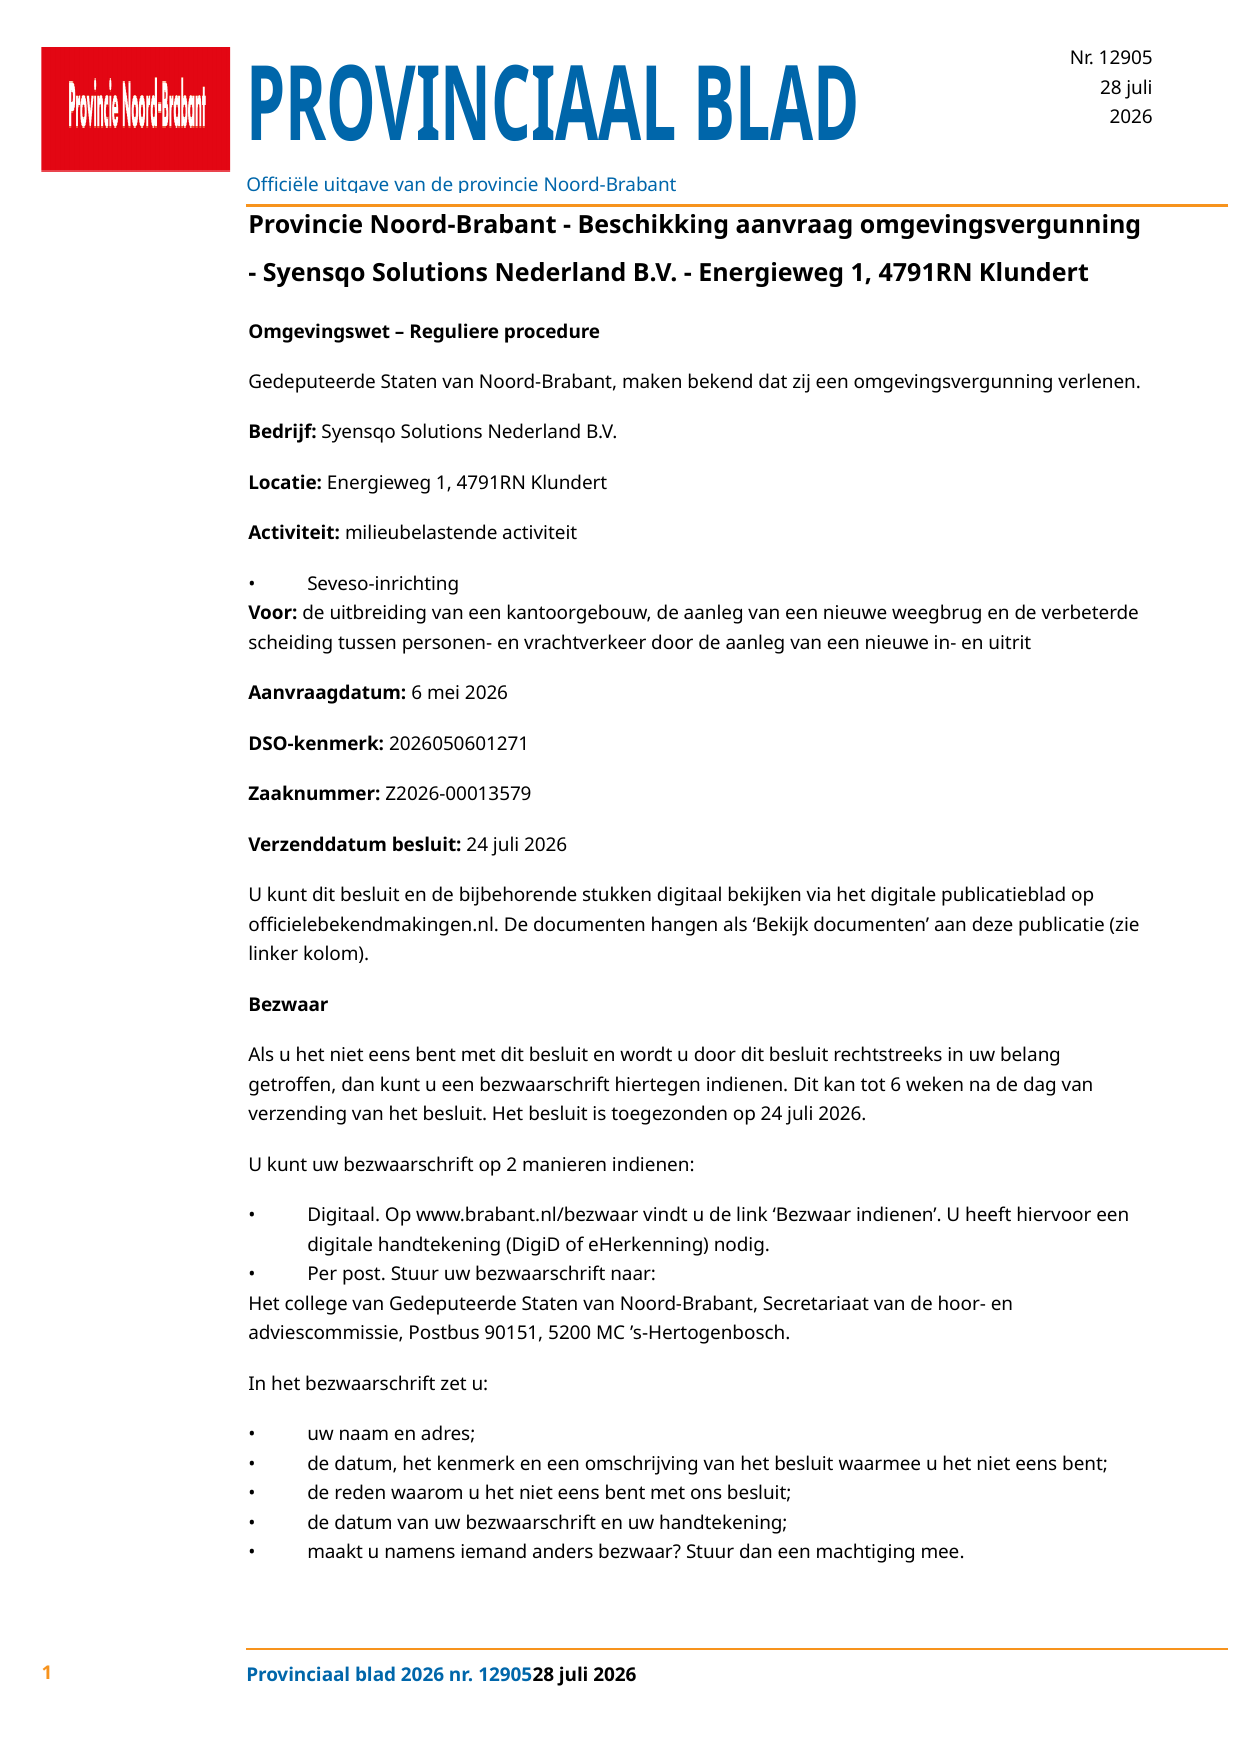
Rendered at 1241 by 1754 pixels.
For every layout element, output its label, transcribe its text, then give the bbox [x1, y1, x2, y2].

list de reden waarom u het niet eens bent met ons besluit; [248, 1479, 1152, 1505]
list Per post. Stuur uw bezwaarschrift naar: [248, 1260, 1152, 1286]
text Bezwaar [248, 991, 1152, 1017]
list maakt u namens iemand anders bezwaar? Stuur dan een machtiging mee. [248, 1539, 1152, 1564]
list de datum, het kenmerk en een omschrijving van het besluit waarmee u het niet eens bent; [248, 1450, 1152, 1476]
text Als u het niet eens bent met dit besluit en wordt u door dit besluit rechtstreeks in uw belang getroffen, dan kunt u een bezwaarschrift hiertegen indienen. Dit kan tot 6 weken na de dag van verzending van het besluit. Het besluit is toegezonden op 24 juli 2026. [248, 1041, 1152, 1126]
text Activiteit: milieubelastende activiteit [248, 519, 1152, 545]
text Voor: de uitbreiding van een kantoorgebouw, de aanleg van een nieuwe weegbrug en de verbeterde scheiding tussen personen- en vrachtverkeer door de aanleg van een nieuwe in- en uitrit [248, 599, 1152, 655]
picture [41, 47, 231, 172]
text Gedeputeerde Staten van Noord-Brabant, maken bekend dat zij een omgevingsvergunning verlenen. [248, 368, 1152, 394]
list Seveso-inrichting [248, 570, 1152, 596]
text Locatie: Energieweg 1, 4791RN Klundert [248, 469, 1152, 495]
list uw naam en adres; [248, 1420, 1152, 1446]
text U kunt dit besluit en de bijbehorende stukken digitaal bekijken via het digitale publicatieblad op officielebekendmakingen.nl. De documenten hangen als ‘Bekijk documenten’ aan deze publicatie (zie linker kolom). [248, 881, 1152, 966]
text Verzenddatum besluit: 24 juli 2026 [248, 831, 1152, 857]
text Zaaknummer: Z2026-00013579 [248, 780, 1152, 806]
list de datum van uw bezwaarschrift en uw handtekening; [248, 1509, 1152, 1535]
text U kunt uw bezwaarschrift op 2 manieren indienen: [248, 1151, 1152, 1177]
text Het college van Gedeputeerde Staten van Noord-Brabant, Secretariaat van de hoor- en adviescommissie, Postbus 90151, 5200 MC ’s‑Hertogenbosch. [248, 1290, 1152, 1345]
list Digitaal. Op www.brabant.nl/bezwaar vindt u de link ‘Bezwaar indienen’. U heeft hiervoor een digitale handtekening (DigiD of eHerkenning) nodig. [248, 1201, 1152, 1257]
text In het bezwaarschrift zet u: [248, 1370, 1152, 1396]
text Bedrijf: Syensqo Solutions Nederland B.V. [248, 419, 1152, 444]
text Aanvraagdatum: 6 mei 2026 [248, 679, 1152, 705]
text DSO-kenmerk: 2026050601271 [248, 730, 1152, 756]
text Provincie Noord-Brabant - Beschikking aanvraag omgevingsvergunning - Syensqo Solutions Nederland B.V. - Energieweg 1, 4791RN Klundert [248, 207, 1152, 288]
text Omgevingswet – Reguliere procedure [248, 318, 1152, 344]
